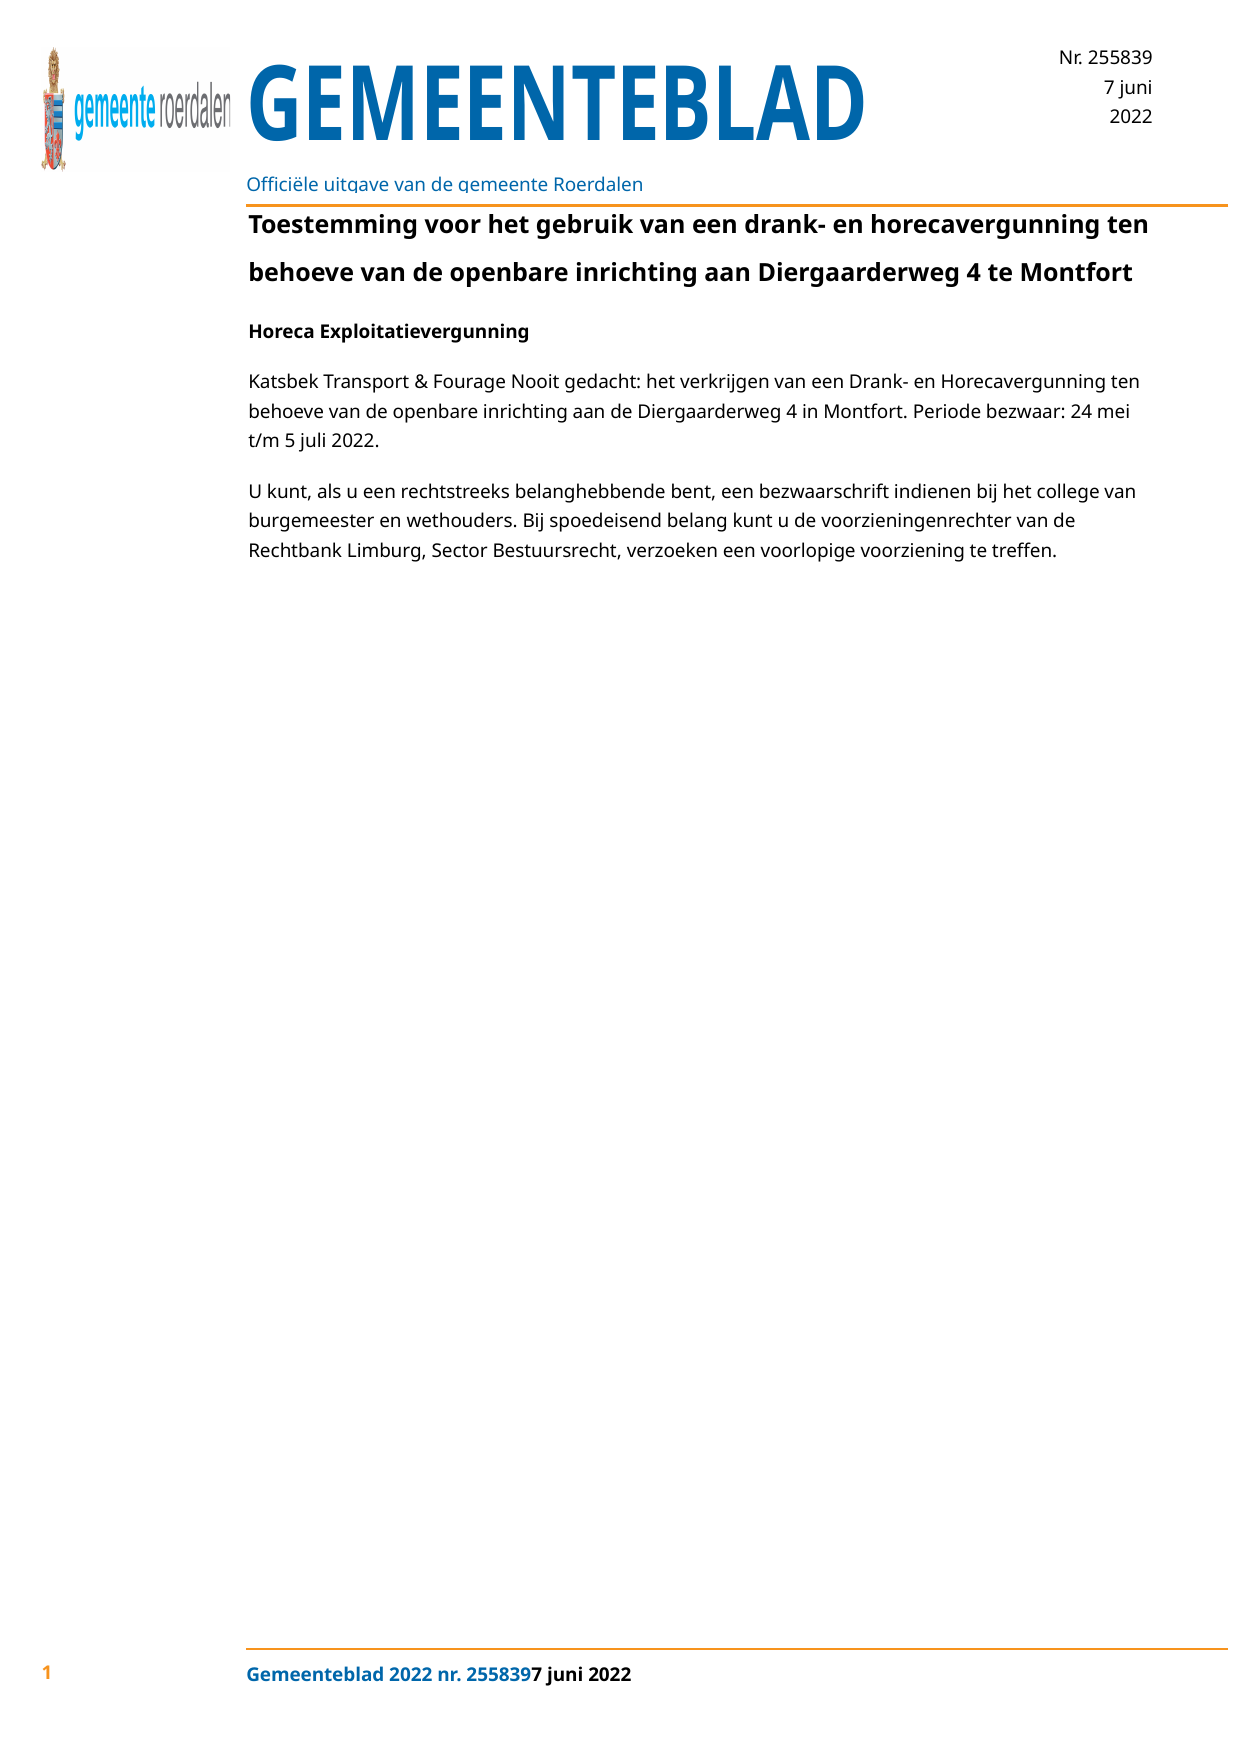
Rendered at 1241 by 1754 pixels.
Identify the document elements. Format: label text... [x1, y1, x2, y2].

text U kunt, als u een rechtstreeks belanghebbende bent, een bezwaarschrift indienen bij het college van burgemeester en wethouders. Bij spoedeisend belang kunt u de voorzieningenrechter van de Rechtbank Limburg, Sector Bestuursrecht, verzoeken een voorlopige voorziening te treffen. [248, 478, 1152, 563]
picture [41, 47, 231, 172]
text Toestemming voor het gebruik van een drank- en horecavergunning ten behoeve van de openbare inrichting aan Diergaarderweg 4 te Montfort [248, 207, 1152, 288]
text Horeca Exploitatievergunning [248, 318, 1152, 344]
text Katsbek Transport & Fourage Nooit gedacht: het verkrijgen van een Drank- en Horecavergunning ten behoeve van de openbare inrichting aan de Diergaarderweg 4 in Montfort. Periode bezwaar: 24 mei t/m 5 juli 2022. [248, 368, 1152, 453]
